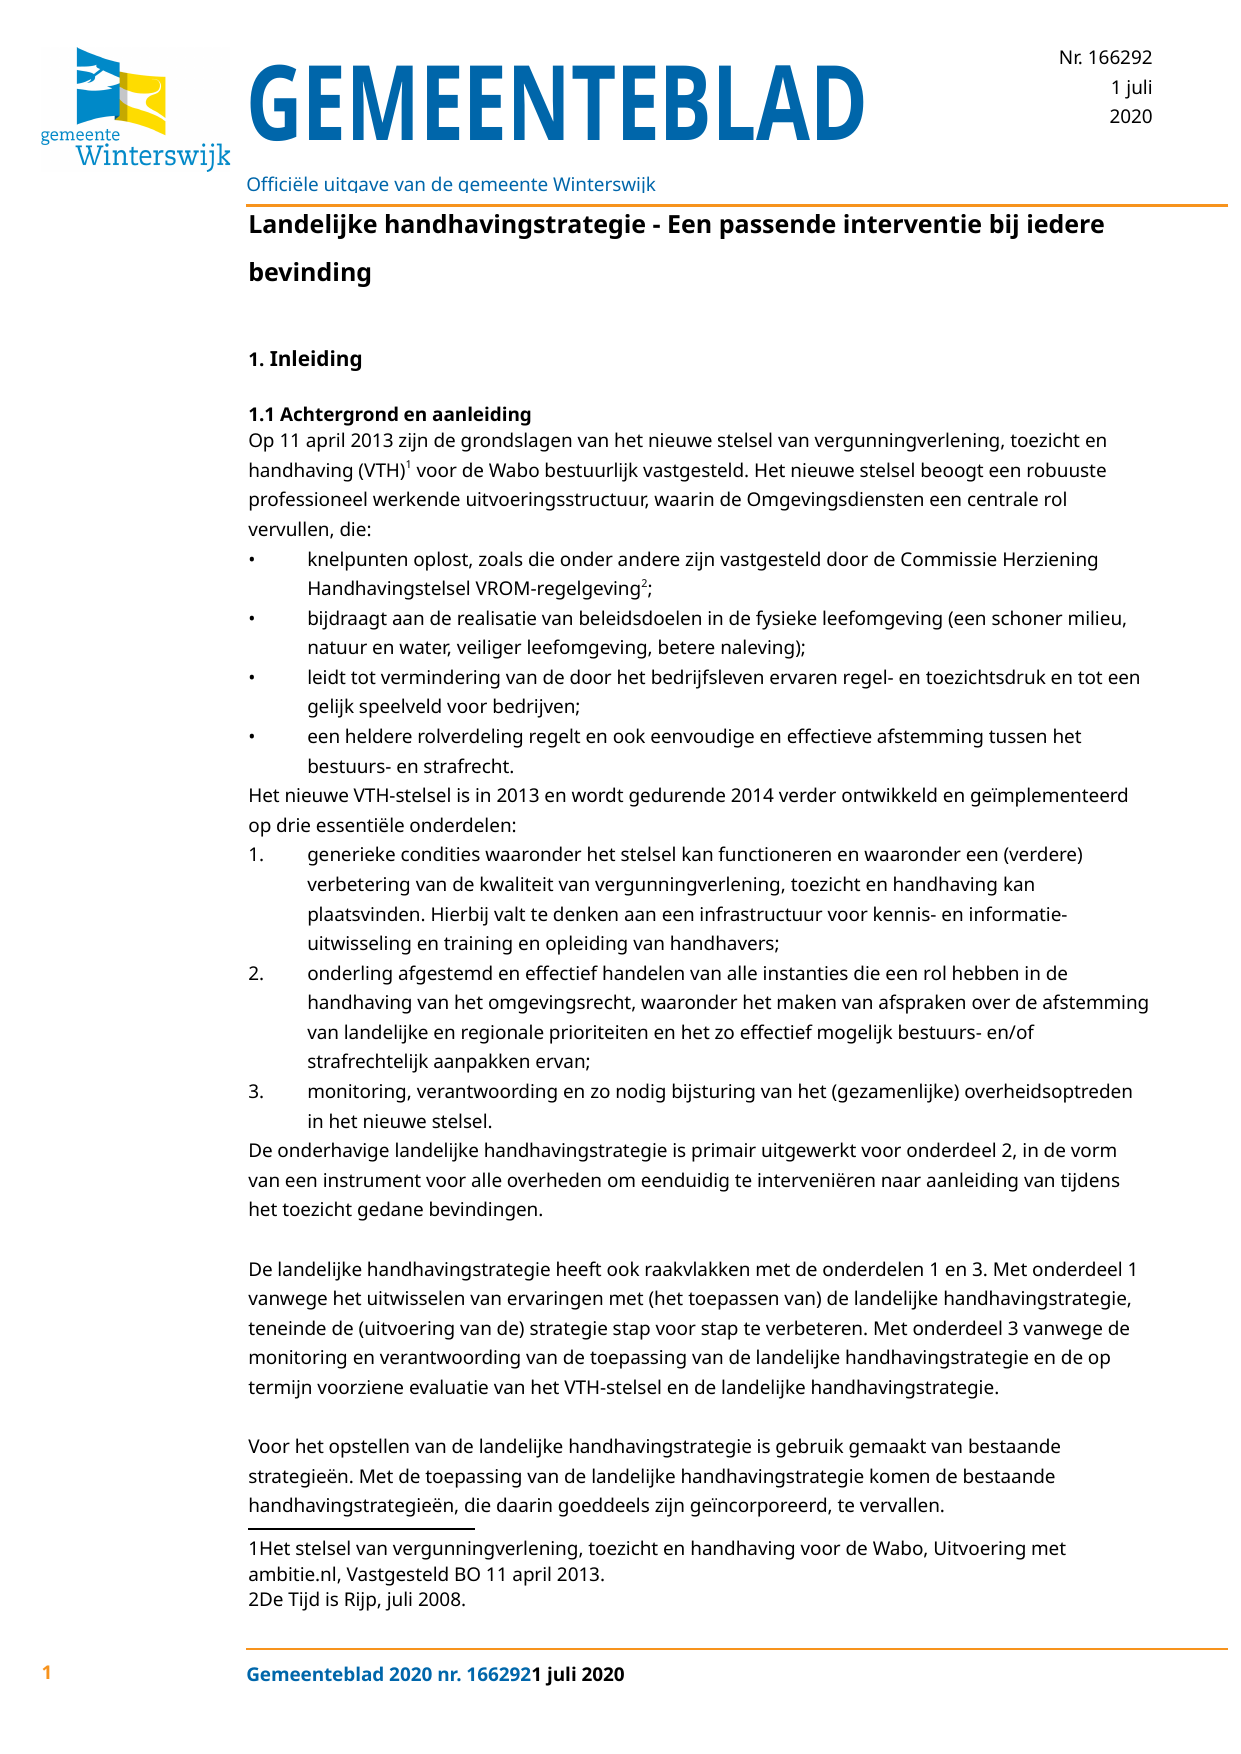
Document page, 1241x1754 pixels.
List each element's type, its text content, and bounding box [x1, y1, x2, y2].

list monitoring, verantwoording en zo nodig bijsturing van het (gezamenlijke) overheidsoptreden in het nieuwe stelsel. [248, 1078, 1152, 1133]
text Voor het opstellen van de landelijke handhavingstrategie is gebruik gemaakt van bestaande strategieën. Met de toepassing van de landelijke handhavingstrategie komen de bestaande handhavingstrategieën, die daarin goeddeels zijn geïncorporeerd, te vervallen. [248, 1433, 1152, 1518]
list generieke condities waaronder het stelsel kan functioneren en waaronder een (verdere) verbetering van de kwaliteit van vergunningverlening, toezicht en handhaving kan plaatsvinden. Hierbij valt te denken aan een infrastructuur voor kennis- en informatie- uitwisseling en training en opleiding van handhavers; [248, 842, 1152, 956]
list een heldere rolverdeling regelt en ook eenvoudige en effectieve afstemming tussen het bestuurs- en strafrecht. [248, 723, 1152, 778]
picture [41, 47, 231, 172]
text Landelijke handhavingstrategie - Een passende interventie bij iedere bevinding [248, 207, 1152, 288]
list leidt tot vermindering van de door het bedrijfsleven ervaren regel- en toezichtsdruk en tot een gelijk speelveld voor bedrijven; [248, 664, 1152, 719]
list bijdraagt aan de realisatie van beleidsdoelen in de fysieke leefomgeving (een schoner milieu, natuur en water, veiliger leefomgeving, betere naleving); [248, 605, 1152, 660]
text 1. Inleiding [248, 344, 1152, 372]
list De Tijd is Rijp, juli 2008. [248, 1586, 1152, 1612]
text De landelijke handhavingstrategie heeft ook raakvlakken met de onderdelen 1 en 3. Met onderdeel 1 vanwege het uitwisselen van ervaringen met (het toepassen van) de landelijke handhavingstrategie, teneinde de (uitvoering van de) strategie stap voor stap te verbeteren. Met onderdeel 3 vanwege de monitoring en verantwoording van de toepassing van de landelijke handhavingstrategie en de op termijn voorziene evaluatie van het VTH-stelsel en de landelijke handhavingstrategie. [248, 1256, 1152, 1400]
list knelpunten oplost, zoals die onder andere zijn vastgesteld door de Commissie Herziening Handhavingstelsel VROM-regelgeving; [248, 546, 1152, 601]
text Het stelsel van vergunningverlening, toezicht en handhaving voor de Wabo, Uitvoering met ambitie.nl, Vastgesteld BO 11 april 2013. [248, 1535, 1152, 1586]
text Het nieuwe VTH-stelsel is in 2013 en wordt gedurende 2014 verder ontwikkeld en geïmplementeerd op drie essentiële onderdelen: [248, 782, 1152, 838]
text Op 11 april 2013 zijn de grondslagen van het nieuwe stelsel van vergunningverlening, toezicht en handhaving (VTH) voor de Wabo bestuurlijk vastgesteld. Het nieuwe stelsel beoogt een robuuste professioneel werkende uitvoeringsstructuur, waarin de Omgevingsdiensten een centrale rol vervullen, die: [248, 427, 1152, 542]
picture [225, 153, 231, 162]
list onderling afgestemd en effectief handelen van alle instanties die een rol hebben in de handhaving van het omgevingsrecht, waaronder het maken van afspraken over de afstemming van landelijke en regionale prioriteiten en het zo effectief mogelijk bestuurs- en/of strafrechtelijk aanpakken ervan; [248, 960, 1152, 1074]
text De onderhavige landelijke handhavingstrategie is primair uitgewerkt voor onderdeel 2, in de vorm van een instrument voor alle overheden om eenduidig te interveniëren naar aanleiding van tijdens het toezicht gedane bevindingen. [248, 1137, 1152, 1222]
text 1.1 Achtergrond en aanleiding [248, 402, 1152, 427]
